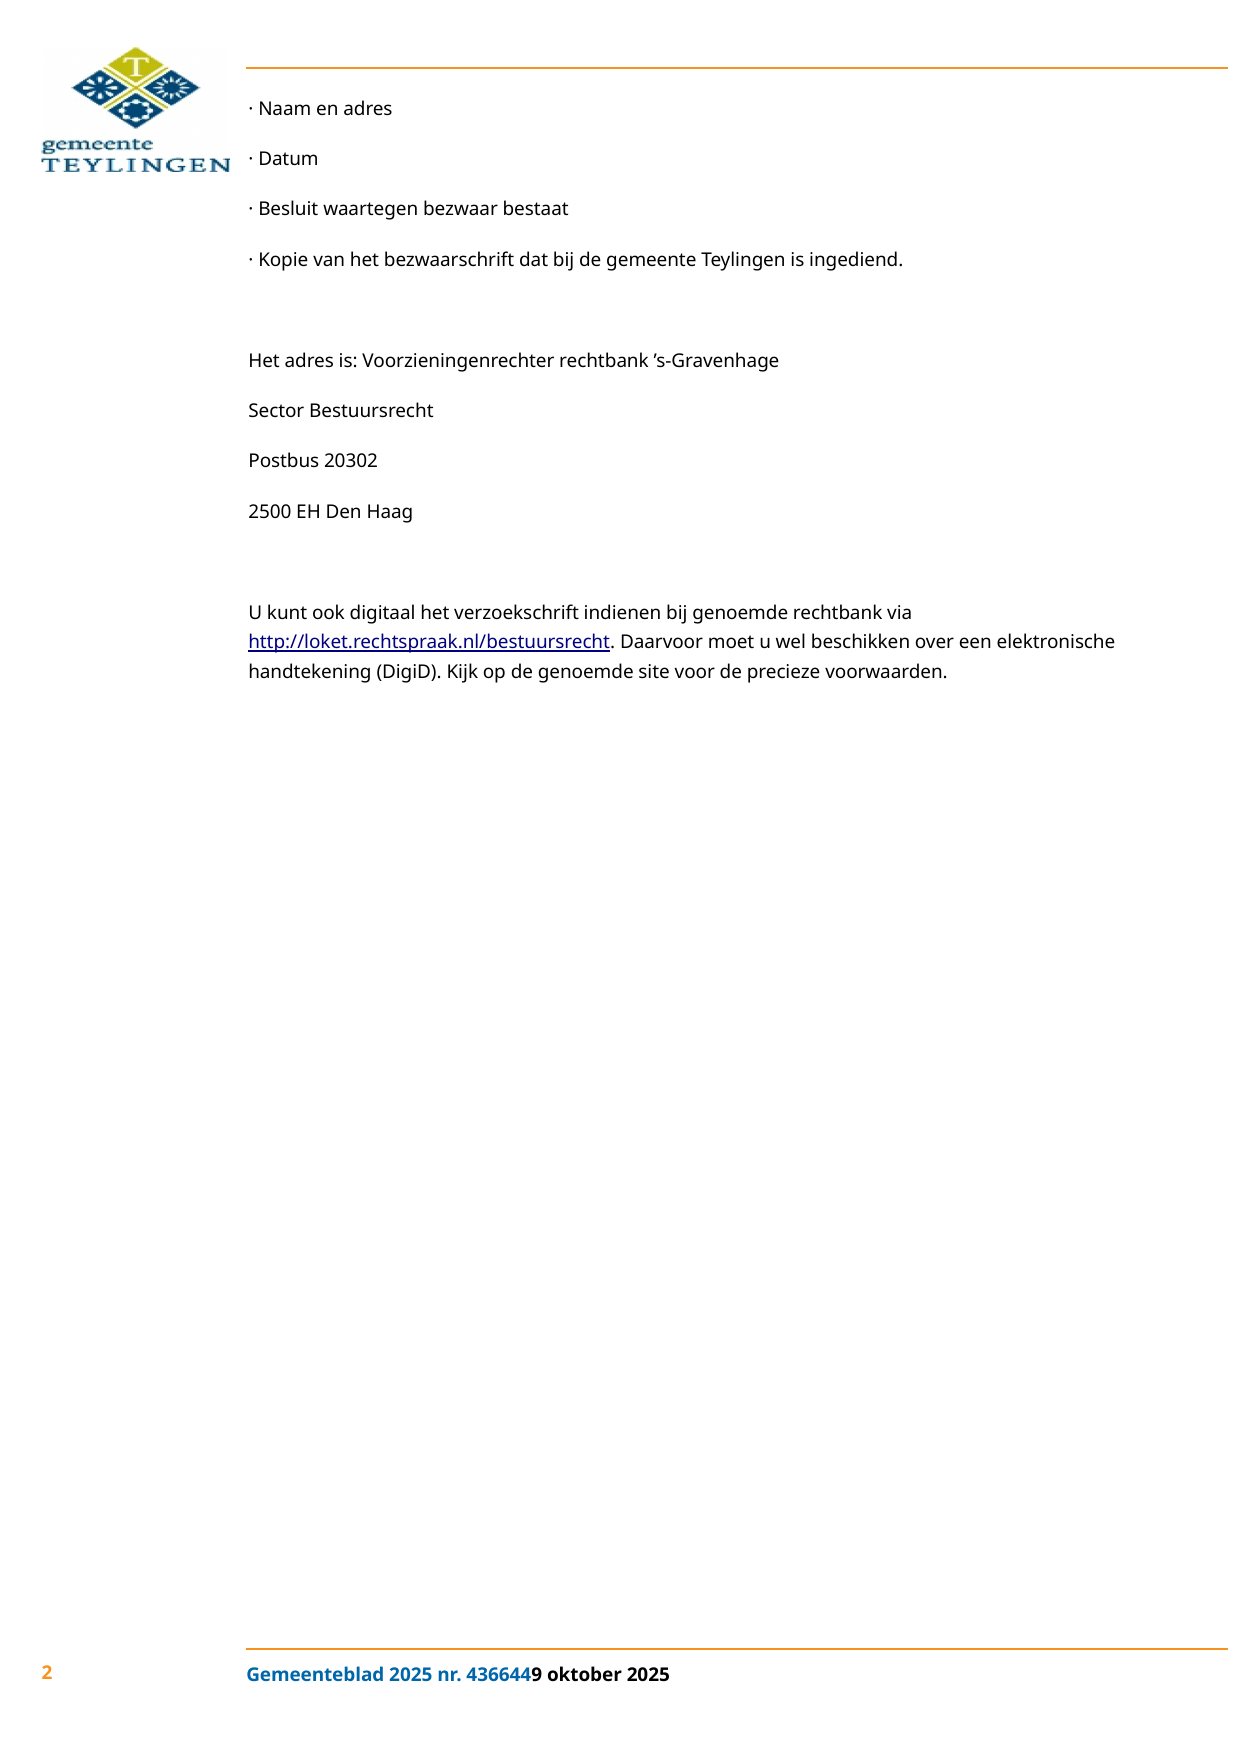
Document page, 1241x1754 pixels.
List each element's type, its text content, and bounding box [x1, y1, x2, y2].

text · Besluit waartegen bezwaar bestaat [248, 196, 1152, 221]
picture [41, 47, 231, 172]
text 2500 EH Den Haag [248, 498, 1152, 524]
text Postbus 20302 [248, 448, 1152, 473]
text Het adres is: Voorzieningenrechter rechtbank ’s-Gravenhage [248, 347, 1152, 373]
text · Datum [248, 145, 1152, 171]
text U kunt ook digitaal het verzoekschrift indienen bij genoemde rechtbank via http://loket.rechtspraak.nl/bestuursrecht. Daarvoor moet u wel beschikken over een elektronische handtekening (DigiD). Kijk op de genoemde site voor de precieze voorwaarden. [248, 599, 1152, 684]
text Sector Bestuursrecht [248, 397, 1152, 423]
text · Kopie van het bezwaarschrift dat bij de gemeente Teylingen is ingediend. [248, 246, 1152, 272]
text · Naam en adres [248, 95, 1152, 121]
